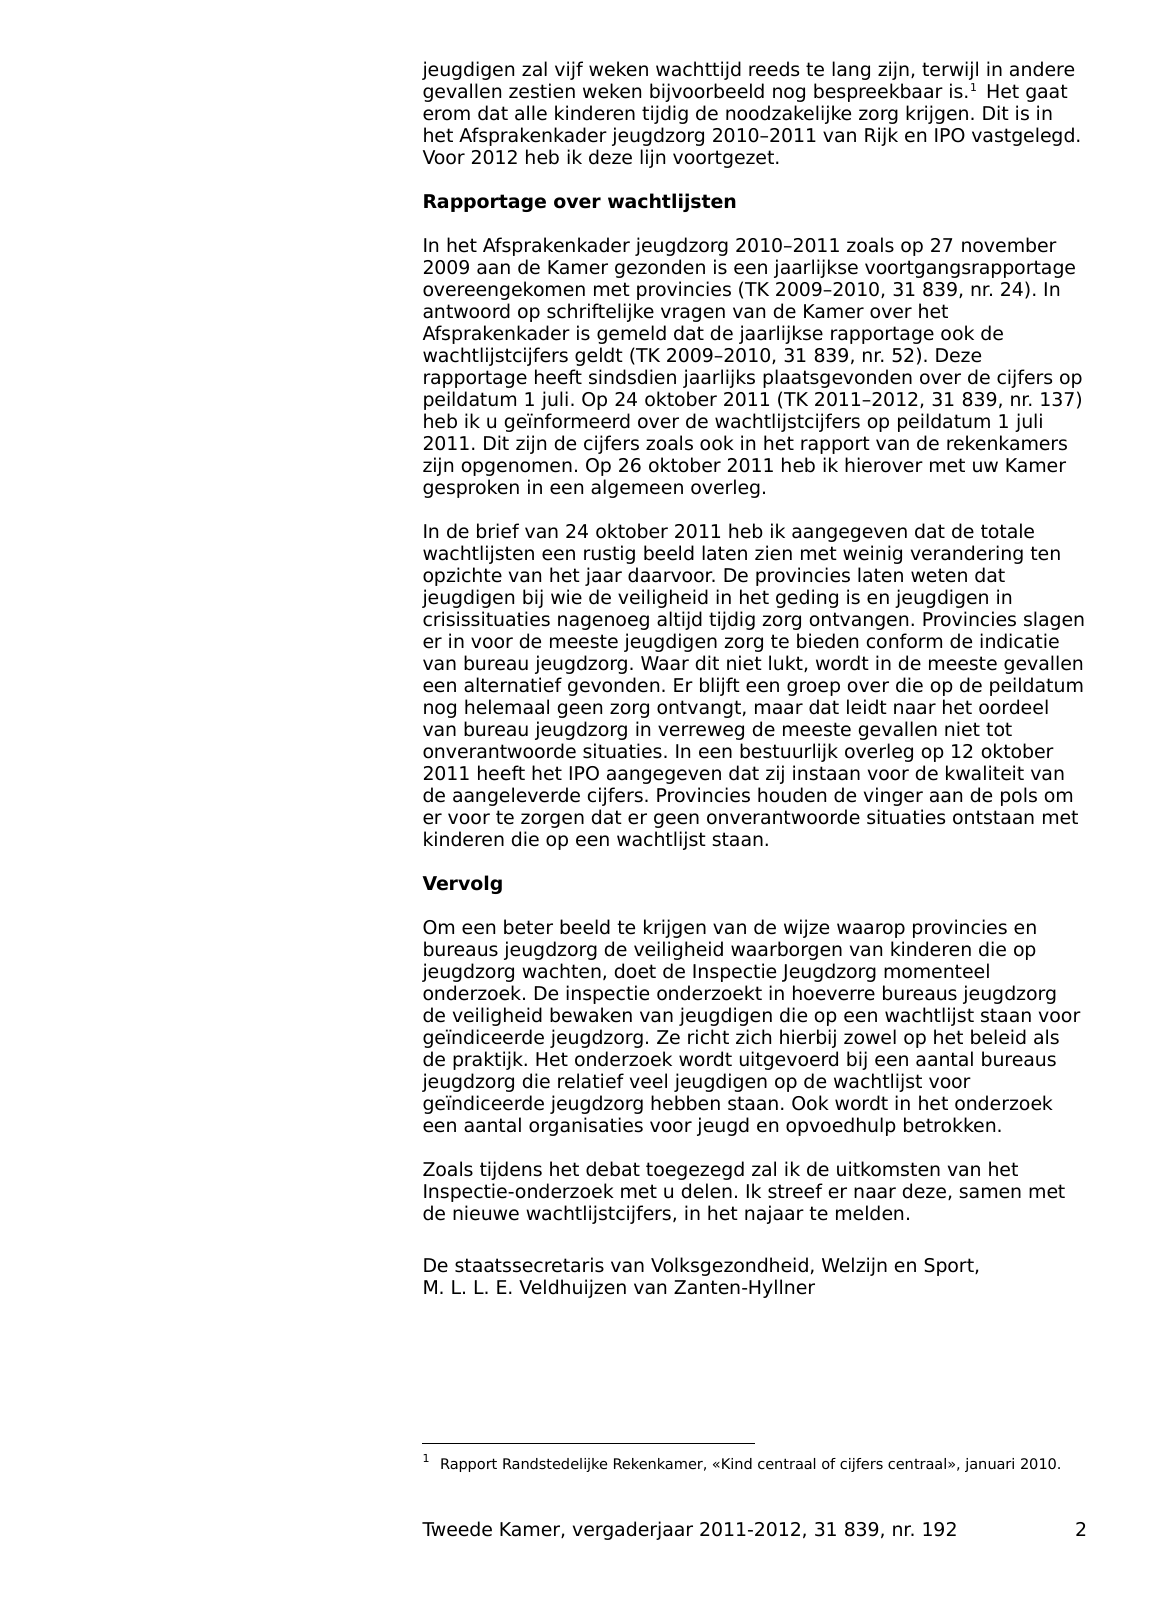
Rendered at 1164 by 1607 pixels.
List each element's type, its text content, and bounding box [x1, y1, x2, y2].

subtitle Rapportage over wachtlijsten [422, 191, 1087, 213]
text Rapport Randstedelijke Rekenkamer, «Kind centraal of cijfers centraal», januari 2010. [422, 1452, 1087, 1474]
text Om een beter beeld te krijgen van de wijze waarop provincies en bureaus jeugdzorg de veiligheid waarborgen van kinderen die op jeugdzorg wachten, doet de Inspectie Jeugdzorg momenteel onderzoek. De inspectie onderzoekt in hoeverre bureaus jeugdzorg de veiligheid bewaken van jeugdigen die op een wachtlijst staan voor geïndiceerde jeugdzorg. Ze richt zich hierbij zowel op het beleid als de praktijk. Het onderzoek wordt uitgevoerd bij een aantal bureaus jeugdzorg die relatief veel jeugdigen op de wachtlijst voor geïndiceerde jeugdzorg hebben staan. Ook wordt in het onderzoek een aantal organisaties voor jeugd en opvoedhulp betrokken. [422, 917, 1087, 1137]
text De staatssecretaris van Volksgezondheid, Welzijn en Sport, M. L. L. E. Veldhuijzen van Zanten-Hyllner [422, 1255, 1087, 1299]
subtitle Vervolg [422, 873, 1087, 895]
text In het Afsprakenkader jeugdzorg 2010–2011 zoals op 27 november 2009 aan de Kamer gezonden is een jaarlijkse voortgangsrapportage overeengekomen met provincies (TK 2009–2010, 31 839, nr. 24). In antwoord op schriftelijke vragen van de Kamer over het Afsprakenkader is gemeld dat de jaarlijkse rapportage ook de wachtlijstcijfers geldt (TK 2009–2010, 31 839, nr. 52). Deze rapportage heeft sindsdien jaarlijks plaatsgevonden over de cijfers op peildatum 1 juli. Op 24 oktober 2011 (TK 2011–2012, 31 839, nr. 137) heb ik u geïnformeerd over de wachtlijstcijfers op peildatum 1 juli 2011. Dit zijn de cijfers zoals ook in het rapport van de rekenkamers zijn opgenomen. Op 26 oktober 2011 heb ik hierover met uw Kamer gesproken in een algemeen overleg. [422, 235, 1087, 499]
text Zoals tijdens het debat toegezegd zal ik de uitkomsten van het Inspectie-onderzoek met u delen. Ik streef er naar deze, samen met de nieuwe wachtlijstcijfers, in het najaar te melden. [422, 1159, 1087, 1225]
text jeugdigen zal vijf weken wachttijd reeds te lang zijn, terwijl in andere gevallen zestien weken bijvoorbeeld nog bespreekbaar is. Het gaat erom dat alle kinderen tijdig de noodzakelijke zorg krijgen. Dit is in het Afsprakenkader jeugdzorg 2010–2011 van Rijk en IPO vastgelegd. Voor 2012 heb ik deze lijn voortgezet. [422, 59, 1087, 169]
text In de brief van 24 oktober 2011 heb ik aangegeven dat de totale wachtlijsten een rustig beeld laten zien met weinig verandering ten opzichte van het jaar daarvoor. De provincies laten weten dat jeugdigen bij wie de veiligheid in het geding is en jeugdigen in crisissituaties nagenoeg altijd tijdig zorg ontvangen. Provincies slagen er in voor de meeste jeugdigen zorg te bieden conform de indicatie van bureau jeugdzorg. Waar dit niet lukt, wordt in de meeste gevallen een alternatief gevonden. Er blijft een groep over die op de peildatum nog helemaal geen zorg ontvangt, maar dat leidt naar het oordeel van bureau jeugdzorg in verreweg de meeste gevallen niet tot onverantwoorde situaties. In een bestuurlijk overleg op 12 oktober 2011 heeft het IPO aangegeven dat zij instaan voor de kwaliteit van de aangeleverde cijfers. Provincies houden de vinger aan de pols om er voor te zorgen dat er geen onverantwoorde situaties ontstaan met kinderen die op een wachtlijst staan. [422, 521, 1087, 851]
